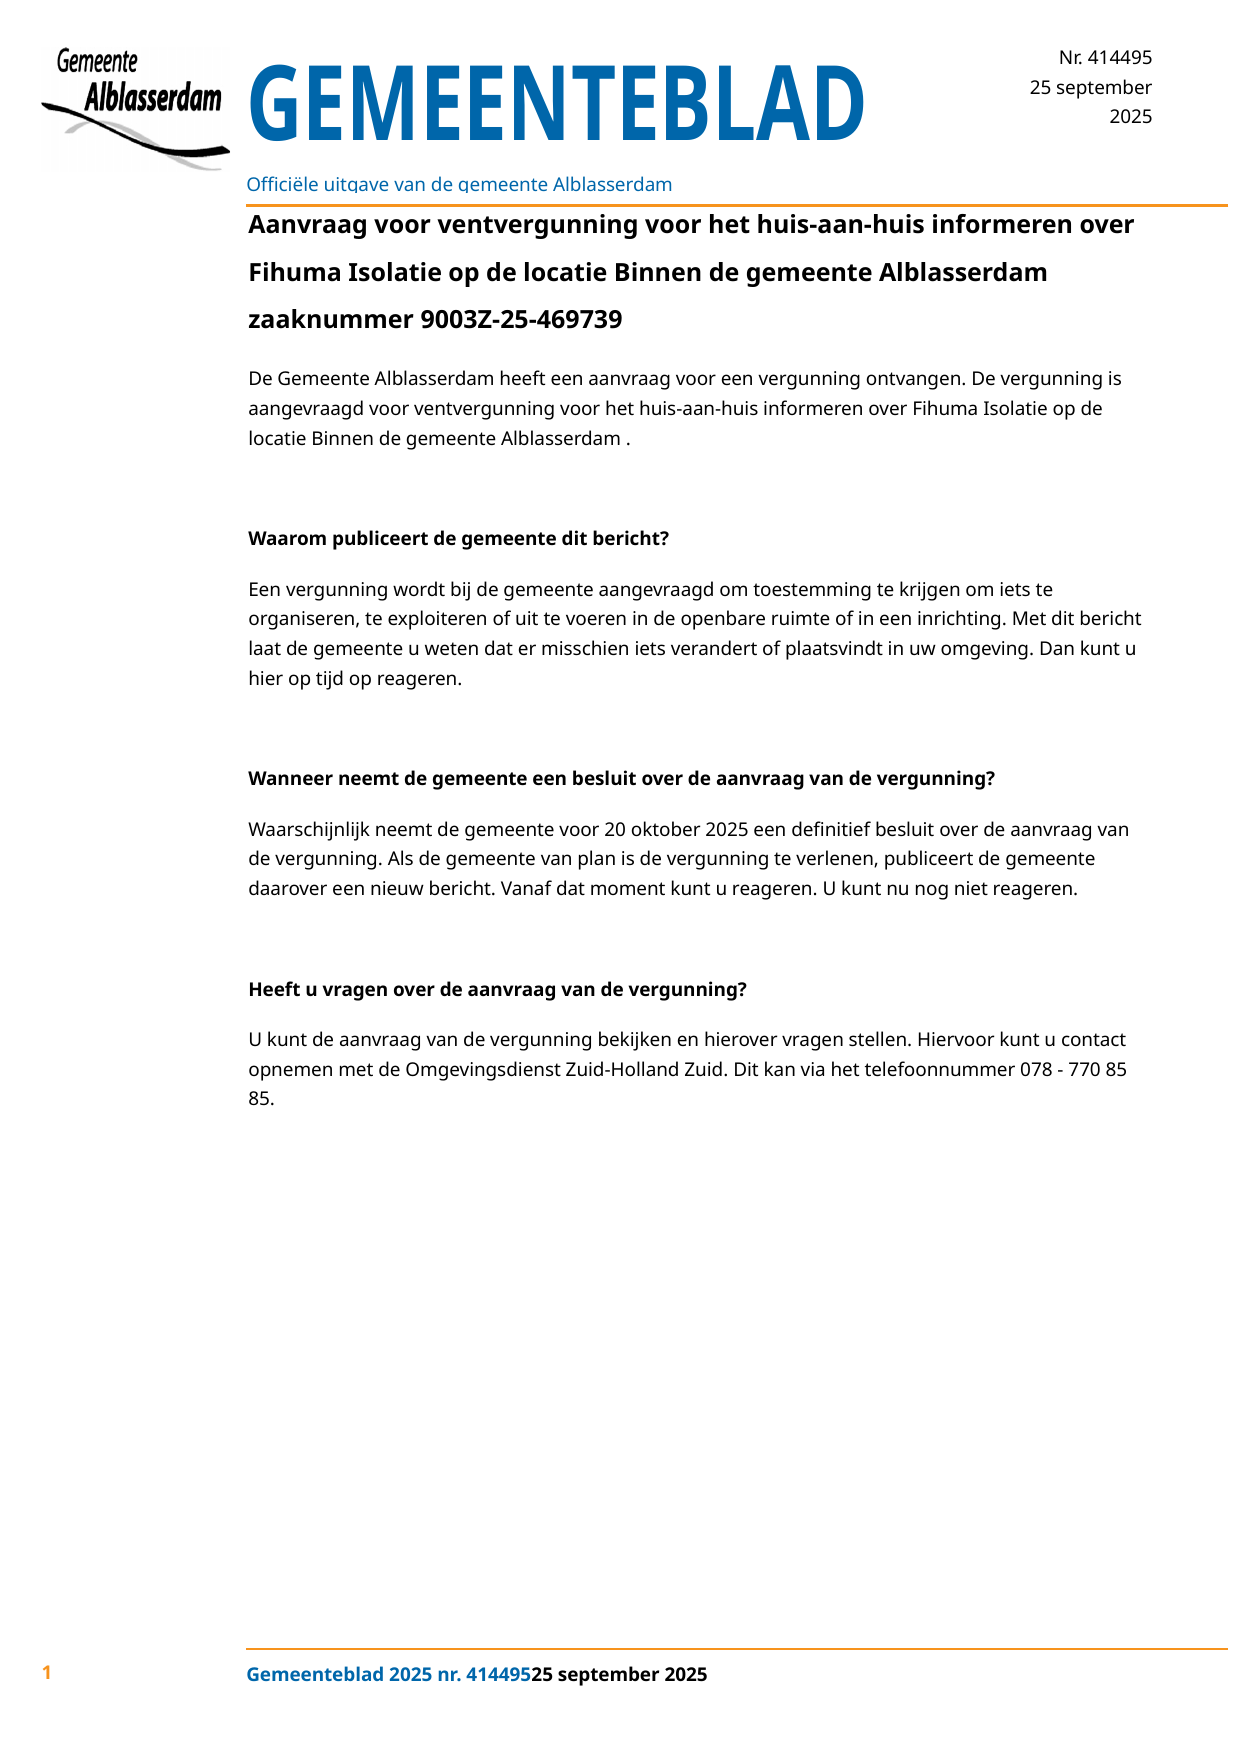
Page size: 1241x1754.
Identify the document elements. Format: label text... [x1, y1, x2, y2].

text Een vergunning wordt bij de gemeente aangevraagd om toestemming te krijgen om iets te organiseren, te exploiteren of uit te voeren in de openbare ruimte of in een inrichting. Met dit bericht laat de gemeente u weten dat er misschien iets verandert of plaatsvindt in uw omgeving. Dan kunt u hier op tijd op reageren. [248, 576, 1152, 690]
text Aanvraag voor ventvergunning voor het huis-aan-huis informeren over Fihuma Isolatie op de locatie Binnen de gemeente Alblasserdam zaaknummer 9003Z-25-469739 [248, 207, 1152, 336]
text Heeft u vragen over de aanvraag van de vergunning? [248, 976, 1152, 1002]
picture [41, 47, 231, 172]
text Waarschijnlijk neemt de gemeente voor 20 oktober 2025 een definitief besluit over de aanvraag van de vergunning. Als de gemeente van plan is de vergunning te verlenen, publiceert de gemeente daarover een nieuw bericht. Vanaf dat moment kunt u reageren. U kunt nu nog niet reageren. [248, 816, 1152, 901]
text Wanneer neemt de gemeente een besluit over de aanvraag van de vergunning? [248, 766, 1152, 791]
text Waarom publiceert de gemeente dit bericht? [248, 526, 1152, 551]
text U kunt de aanvraag van de vergunning bekijken en hierover vragen stellen. Hiervoor kunt u contact opnemen met de Omgevingsdienst Zuid-Holland Zuid. Dit kan via het telefoonnummer 078 - 770 85 85. [248, 1026, 1152, 1111]
text De Gemeente Alblasserdam heeft een aanvraag voor een vergunning ontvangen. De vergunning is aangevraagd voor ventvergunning voor het huis-aan-huis informeren over Fihuma Isolatie op de locatie Binnen de gemeente Alblasserdam . [248, 366, 1152, 450]
